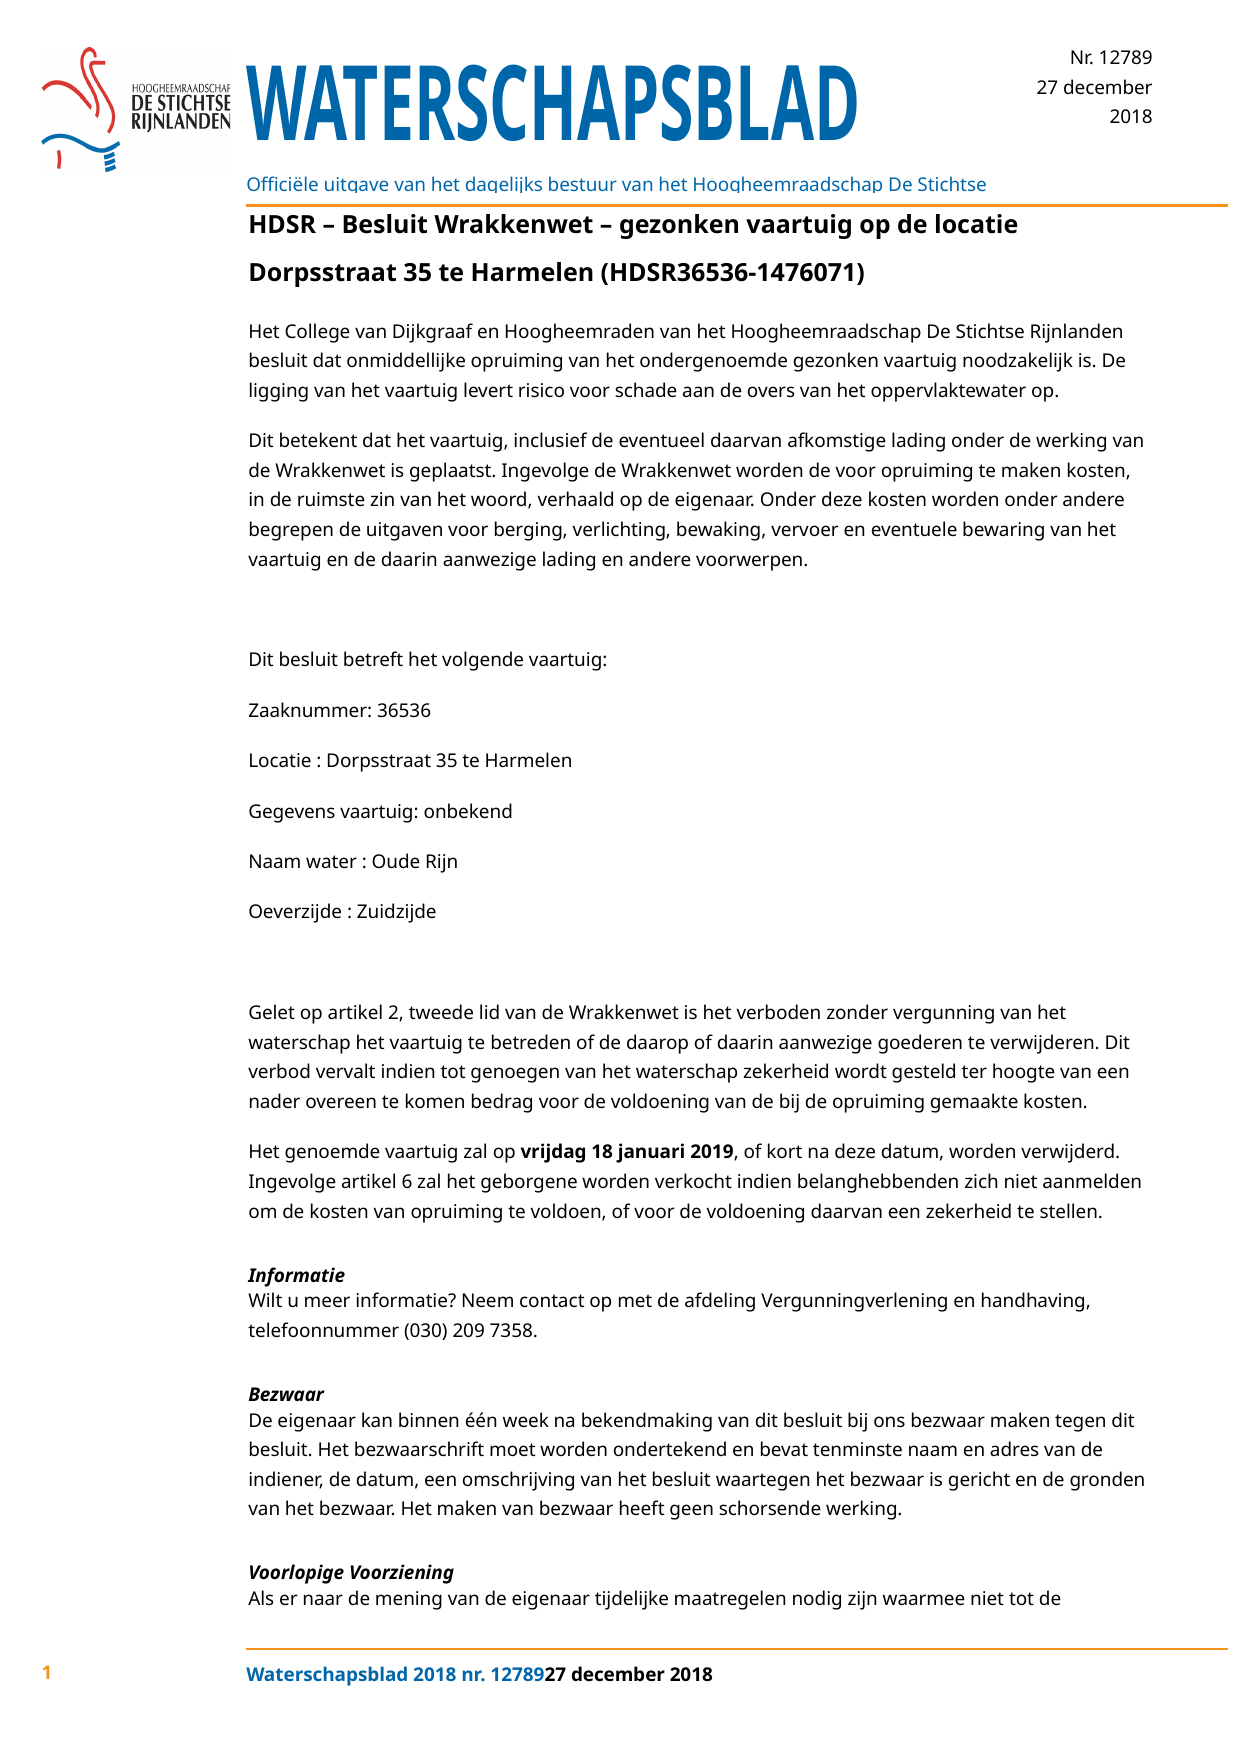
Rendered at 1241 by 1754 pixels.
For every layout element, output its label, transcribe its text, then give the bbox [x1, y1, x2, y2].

text Gelet op artikel 2, tweede lid van de Wrakkenwet is het verboden zonder vergunning van het waterschap het vaartuig te betreden of de daarop of daarin aanwezige goederen te verwijderen. Dit verbod vervalt indien tot genoegen van het waterschap zekerheid wordt gesteld ter hoogte van een nader overeen te komen bedrag voor de voldoening van de bij de opruiming gemaakte kosten. [248, 999, 1152, 1114]
text Het College van Dijkgraaf en Hoogheemraden van het Hoogheemraadschap De Stichtse Rijnlanden besluit dat onmiddellijke opruiming van het ondergenoemde gezonken vaartuig noodzakelijk is. De ligging van het vaartuig levert risico voor schade aan de overs van het oppervlaktewater op. [248, 318, 1152, 403]
text De eigenaar kan binnen één week na bekendmaking van dit besluit bij ons bezwaar maken tegen dit besluit. Het bezwaarschrift moet worden ondertekend en bevat tenminste naam en adres van de indiener, de datum, een omschrijving van het besluit waartegen het bezwaar is gericht en de gronden van het bezwaar. Het maken van bezwaar heeft geen schorsende werking. [248, 1407, 1152, 1521]
text Zaaknummer: 36536 [248, 697, 1152, 723]
text Informatie [248, 1262, 1152, 1288]
picture [41, 47, 231, 172]
text Oeverzijde : Zuidzijde [248, 899, 1152, 924]
text Naam water : Oude Rijn [248, 848, 1152, 874]
text Locatie : Dorpsstraat 35 te Harmelen [248, 747, 1152, 773]
text HDSR – Besluit Wrakkenwet – gezonken vaartuig op de locatie Dorpsstraat 35 te Harmelen (HDSR36536-1476071) [248, 207, 1152, 288]
text Voorlopige Voorziening [248, 1559, 1152, 1585]
text Dit betekent dat het vaartuig, inclusief de eventueel daarvan afkomstige lading onder de werking van de Wrakkenwet is geplaatst. Ingevolge de Wrakkenwet worden de voor opruiming te maken kosten, in de ruimste zin van het woord, verhaald op de eigenaar. Onder deze kosten worden onder andere begrepen de uitgaven voor berging, verlichting, bewaking, vervoer en eventuele bewaring van het vaartuig en de daarin aanwezige lading en andere voorwerpen. [248, 427, 1152, 572]
text Als er naar de mening van de eigenaar tijdelijke maatregelen nodig zijn waarmee niet tot de [248, 1585, 1152, 1611]
text Dit besluit betreft het volgende vaartuig: [248, 647, 1152, 672]
text Wilt u meer informatie? Neem contact op met de afdeling Vergunningverlening en handhaving, telefoonnummer (030) 209 7358. [248, 1288, 1152, 1343]
text Bezwaar [248, 1381, 1152, 1407]
text Gegevens vaartuig: onbekend [248, 798, 1152, 824]
text Het genoemde vaartuig zal op vrijdag 18 januari 2019, of kort na deze datum, worden verwijderd. Ingevolge artikel 6 zal het geborgene worden verkocht indien belanghebbenden zich niet aanmelden om de kosten van opruiming te voldoen, of voor de voldoening daarvan een zekerheid te stellen. [248, 1139, 1152, 1224]
